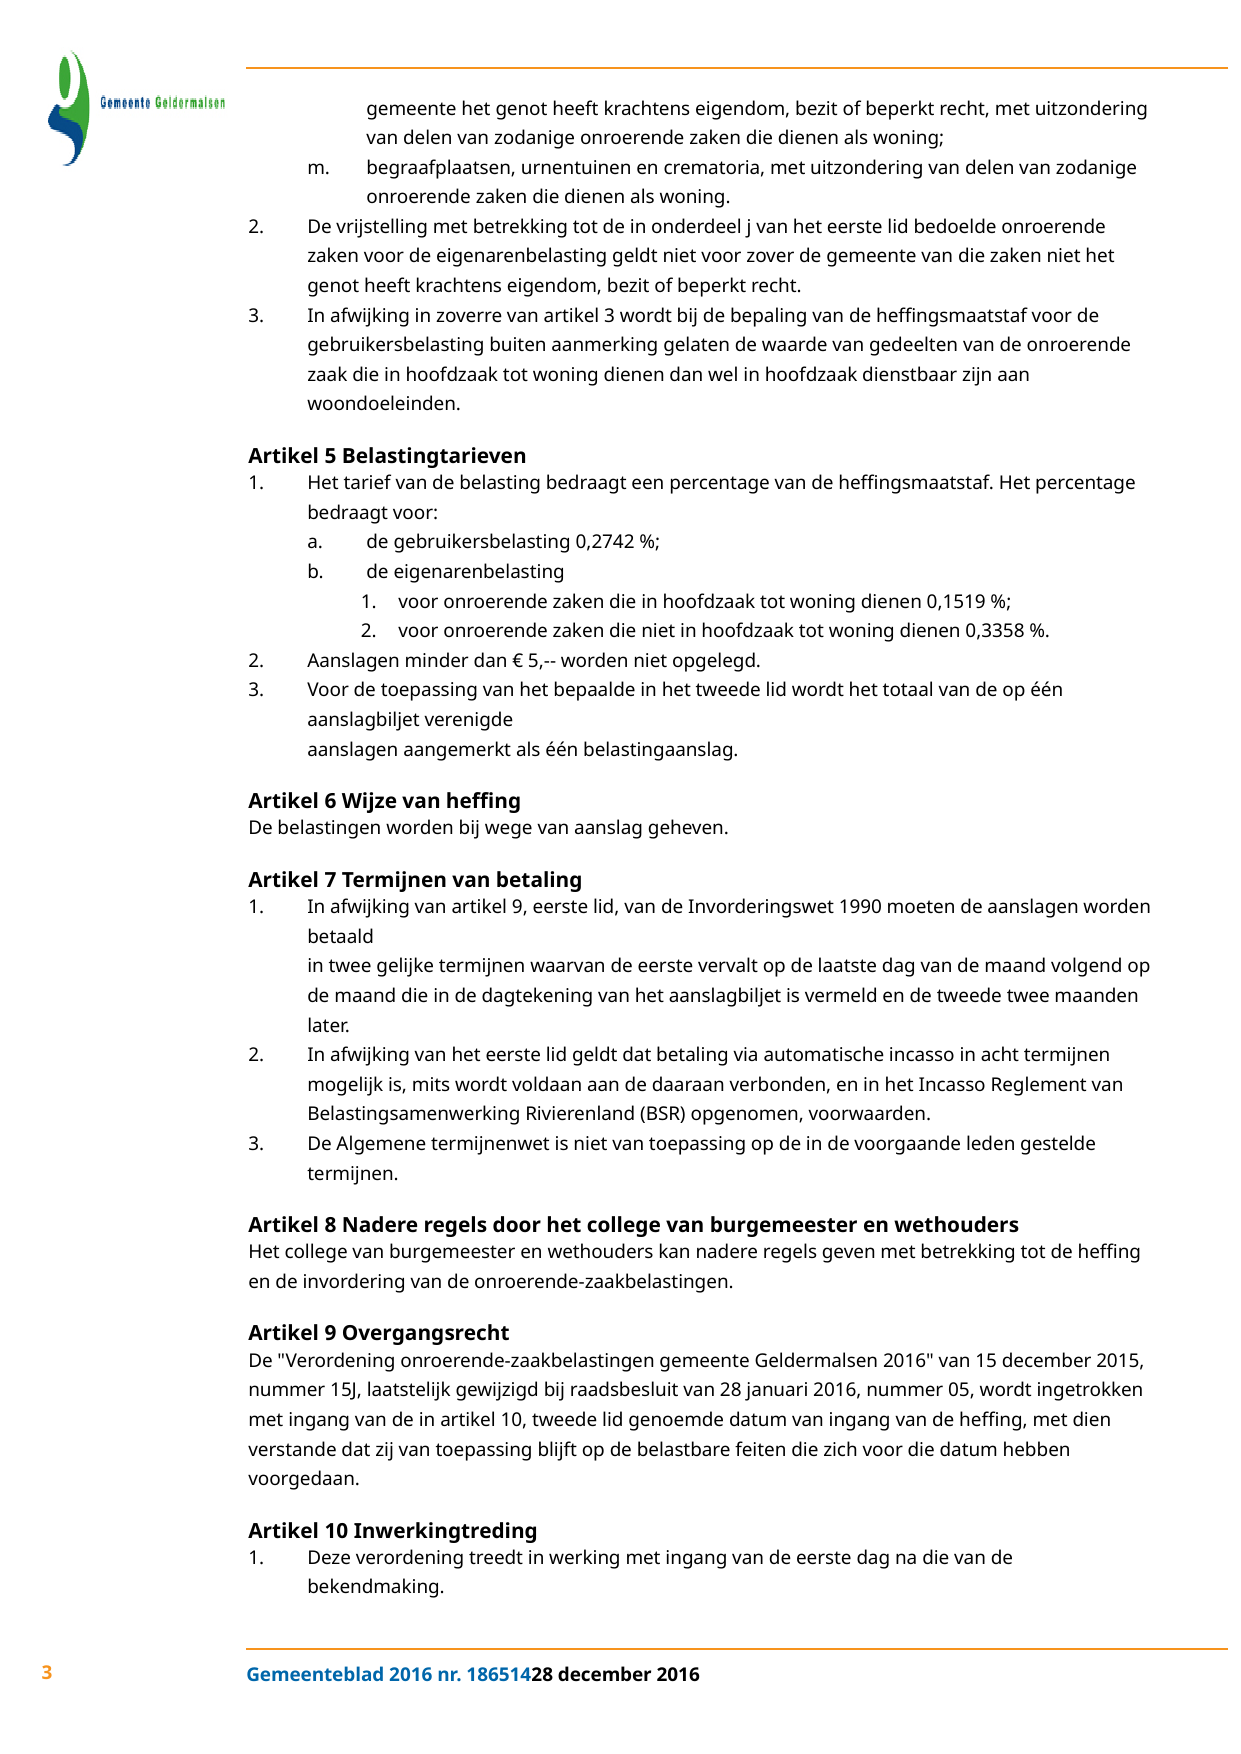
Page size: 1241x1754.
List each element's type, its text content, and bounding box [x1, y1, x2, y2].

list Deze verordening treedt in werking met ingang van de eerste dag na die van de bekendmaking. [248, 1544, 1152, 1599]
list aanslagen aangemerkt als één belastingaanslag. [248, 736, 1152, 761]
text Artikel 9 Overgangsrecht [248, 1318, 1152, 1347]
list voor onroerende zaken die niet in hoofdzaak tot woning dienen 0,3358 %. [361, 617, 1152, 643]
text Artikel 5 Belastingtarieven [248, 441, 1152, 469]
list Het tarief van de belasting bedraagt een percentage van de heffingsmaatstaf. Het percentage bedraagt voor: [248, 469, 1152, 525]
list voor onroerende zaken die in hoofdzaak tot woning dienen 0,1519 %; [361, 588, 1152, 613]
text Artikel 10 Inwerkingtreding [248, 1516, 1152, 1544]
text De "Verordening onroerende-zaakbelastingen gemeente Geldermalsen 2016" van 15 december 2015, nummer 15J, laatstelijk gewijzigd bij raadsbesluit van 28 januari 2016, nummer 05, wordt ingetrokken met ingang van de in artikel 10, tweede lid genoemde datum van ingang van de heffing, met dien verstande dat zij van toepassing blijft op de belastbare feiten die zich voor die datum hebben voorgedaan. [248, 1347, 1152, 1491]
list gemeente het genot heeft krachtens eigendom, bezit of beperkt recht, met uitzondering van delen van zodanige onroerende zaken die dienen als woning; [307, 95, 1152, 150]
list de gebruikersbelasting 0,2742 %; [307, 529, 1152, 554]
list in twee gelijke termijnen waarvan de eerste vervalt op de laatste dag van de maand volgend op de maand die in de dagtekening van het aanslagbiljet is vermeld en de tweede twee maanden later. [248, 953, 1152, 1037]
list In afwijking in zoverre van artikel 3 wordt bij de bepaling van de heffingsmaatstaf voor de gebruikersbelasting buiten aanmerking gelaten de waarde van gedeelten van de onroerende zaak die in hoofdzaak tot woning dienen dan wel in hoofdzaak dienstbaar zijn aan woondoeleinden. [248, 302, 1152, 416]
text Artikel 6 Wijze van heffing [248, 786, 1152, 814]
list In afwijking van het eerste lid geldt dat betaling via automatische incasso in acht termijnen mogelijk is, mits wordt voldaan aan de daaraan verbonden, en in het Incasso Reglement van Belastingsamenwerking Rivierenland (BSR) opgenomen, voorwaarden. [248, 1041, 1152, 1126]
picture [41, 47, 231, 172]
list begraafplaatsen, urnentuinen en crematoria, met uitzondering van delen van zodanige onroerende zaken die dienen als woning. [307, 154, 1152, 209]
text Artikel 8 Nadere regels door het college van burgemeester en wethouders [248, 1210, 1152, 1238]
text Artikel 7 Termijnen van betaling [248, 865, 1152, 893]
text Het college van burgemeester en wethouders kan nadere regels geven met betrekking tot de heffing en de invordering van de onroerende-zaakbelastingen. [248, 1238, 1152, 1294]
text De belastingen worden bij wege van aanslag geheven. [248, 814, 1152, 840]
list De vrijstelling met betrekking tot de in onderdeel j van het eerste lid bedoelde onroerende zaken voor de eigenarenbelasting geldt niet voor zover de gemeente van die zaken niet het genot heeft krachtens eigendom, bezit of beperkt recht. [248, 213, 1152, 298]
list In afwijking van artikel 9, eerste lid, van de Invorderingswet 1990 moeten de aanslagen worden betaald [248, 893, 1152, 949]
list Voor de toepassing van het bepaalde in het tweede lid wordt het totaal van de op één aanslagbiljet verenigde [248, 677, 1152, 732]
list Aanslagen minder dan € 5,-- worden niet opgelegd. [248, 647, 1152, 673]
list de eigenarenbelasting [307, 558, 1152, 584]
list De Algemene termijnenwet is niet van toepassing op de in de voorgaande leden gestelde termijnen. [248, 1130, 1152, 1185]
